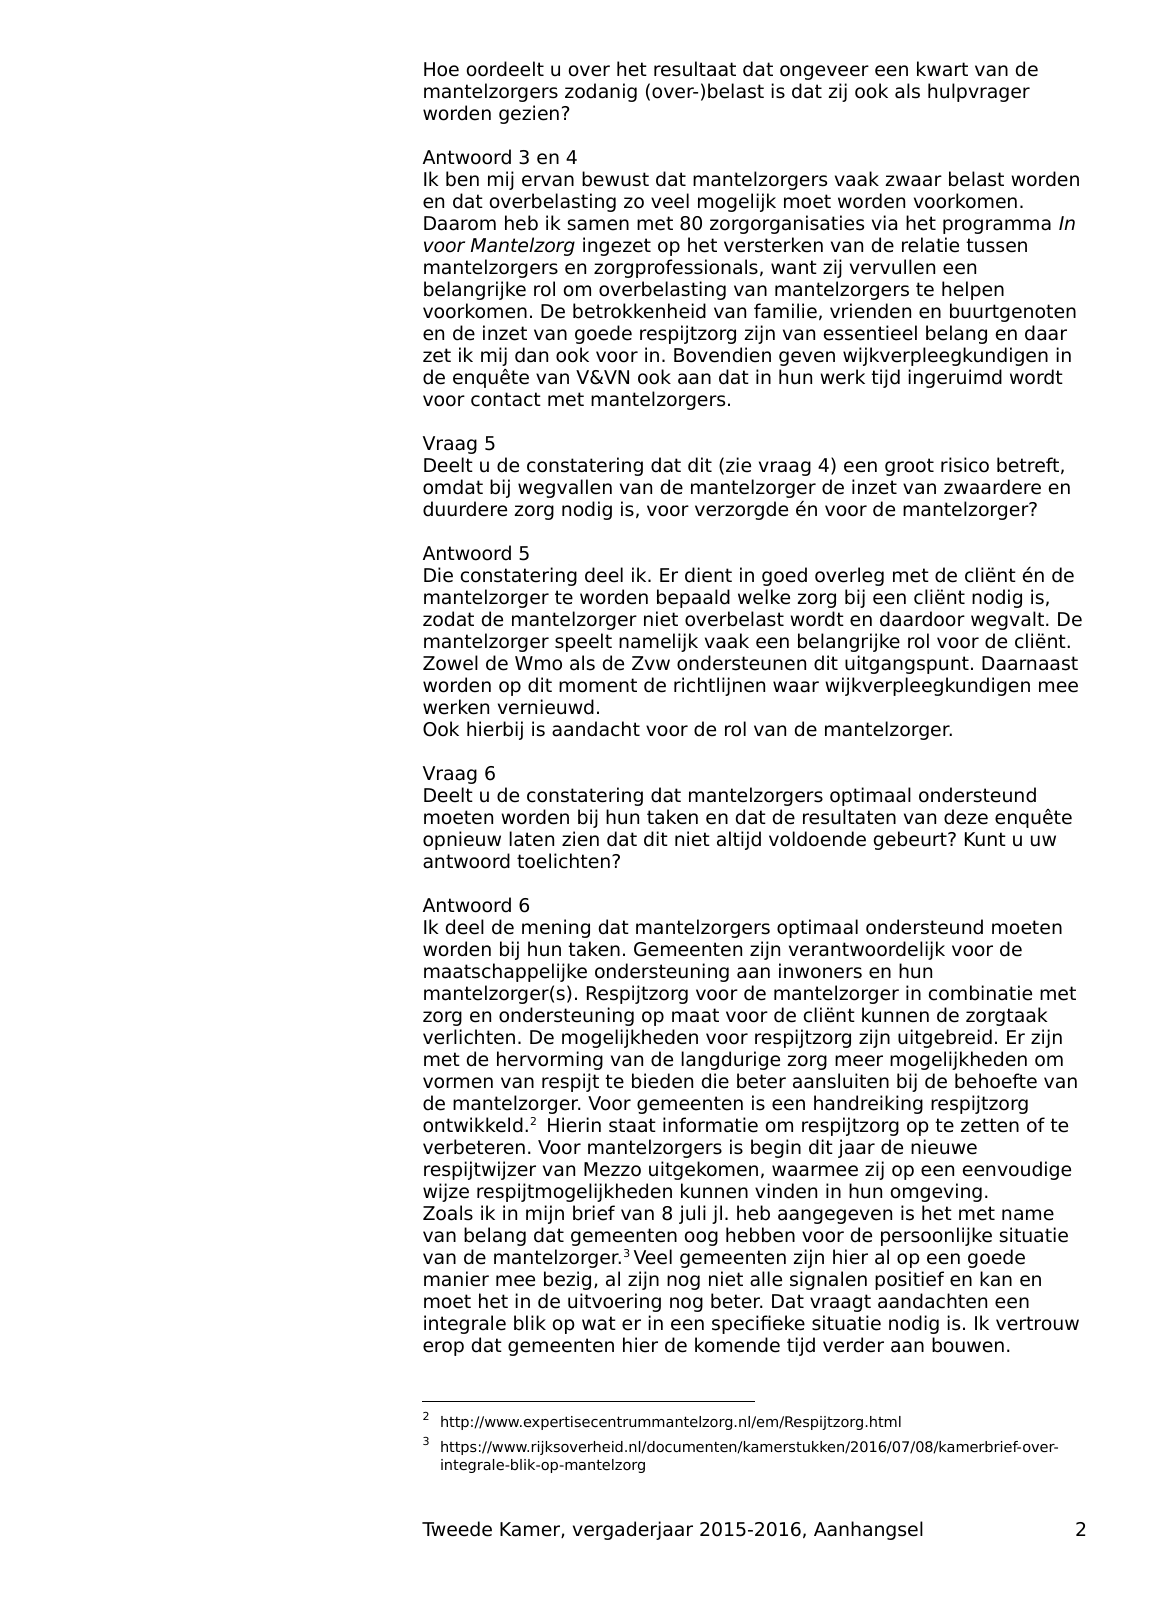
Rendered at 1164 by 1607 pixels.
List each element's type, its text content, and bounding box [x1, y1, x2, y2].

text Ik deel de mening dat mantelzorgers optimaal ondersteund moeten worden bij hun taken. Gemeenten zijn verantwoordelijk voor de maatschappelijke ondersteuning aan inwoners en hun mantelzorger(s). Respijtzorg voor de mantelzorger in combinatie met zorg en ondersteuning op maat voor de cliënt kunnen de zorgtaak verlichten. De mogelijkheden voor respijtzorg zijn uitgebreid. Er zijn met de hervorming van de langdurige zorg meer mogelijkheden om vormen van respijt te bieden die beter aansluiten bij de behoefte van de mantelzorger. Voor gemeenten is een handreiking respijtzorg ontwikkeld. Hierin staat informatie om respijtzorg op te zetten of te verbeteren. Voor mantelzorgers is begin dit jaar de nieuwe respijtwijzer van Mezzo uitgekomen, waarmee zij op een eenvoudige wijze respijtmogelijkheden kunnen vinden in hun omgeving. [422, 917, 1087, 1203]
text Zoals ik in mijn brief van 8 juli jl. heb aangegeven is het met name van belang dat gemeenten oog hebben voor de persoonlijke situatie van de mantelzorger.Veel gemeenten zijn hier al op een goede manier mee bezig, al zijn nog niet alle signalen positief en kan en moet het in de uitvoering nog beter. Dat vraagt aandachten een integrale blik op wat er in een specifieke situatie nodig is. Ik vertrouw erop dat gemeenten hier de komende tijd verder aan bouwen. [422, 1203, 1087, 1357]
text Ik ben mij ervan bewust dat mantelzorgers vaak zwaar belast worden en dat overbelasting zo veel mogelijk moet worden voorkomen. Daarom heb ik samen met 80 zorgorganisaties via het programma In voor Mantelzorg ingezet op het versterken van de relatie tussen mantelzorgers en zorgprofessionals, want zij vervullen een belangrijke rol om overbelasting van mantelzorgers te helpen voorkomen. De betrokkenheid van familie, vrienden en buurtgenoten en de inzet van goede respijtzorg zijn van essentieel belang en daar zet ik mij dan ook voor in. Bovendien geven wijkverpleegkundigen in de enquête van V&VN ook aan dat in hun werk tijd ingeruimd wordt voor contact met mantelzorgers. [422, 169, 1087, 411]
text Antwoord 6 [422, 895, 1087, 917]
text Vraag 5 [422, 433, 1087, 455]
text Hoe oordeelt u over het resultaat dat ongeveer een kwart van de mantelzorgers zodanig (over-)belast is dat zij ook als hulpvrager worden gezien? [422, 59, 1087, 125]
text Vraag 6 [422, 763, 1087, 785]
text Deelt u de constatering dat dit (zie vraag 4) een groot risico betreft, omdat bij wegvallen van de mantelzorger de inzet van zwaardere en duurdere zorg nodig is, voor verzorgde én voor de mantelzorger? [422, 455, 1087, 521]
text Antwoord 3 en 4 [422, 147, 1087, 169]
text https://www.rijksoverheid.nl/documenten/kamerstukken/2016/07/08/kamerbrief-over-integrale-blik-op-mantelzorg [422, 1435, 1087, 1474]
text Zowel de Wmo als de Zvw ondersteunen dit uitgangspunt. Daarnaast worden op dit moment de richtlijnen waar wijkverpleegkundigen mee werken vernieuwd. [422, 653, 1087, 719]
text Die constatering deel ik. Er dient in goed overleg met de cliënt én de mantelzorger te worden bepaald welke zorg bij een cliënt nodig is, zodat de mantelzorger niet overbelast wordt en daardoor wegvalt. De mantelzorger speelt namelijk vaak een belangrijke rol voor de cliënt. [422, 565, 1087, 653]
text Ook hierbij is aandacht voor de rol van de mantelzorger. [422, 719, 1087, 741]
text Deelt u de constatering dat mantelzorgers optimaal ondersteund moeten worden bij hun taken en dat de resultaten van deze enquête opnieuw laten zien dat dit niet altijd voldoende gebeurt? Kunt u uw antwoord toelichten? [422, 785, 1087, 873]
text http://www.expertisecentrummantelzorg.nl/em/Respijtzorg.html [422, 1410, 1087, 1432]
text Antwoord 5 [422, 543, 1087, 565]
